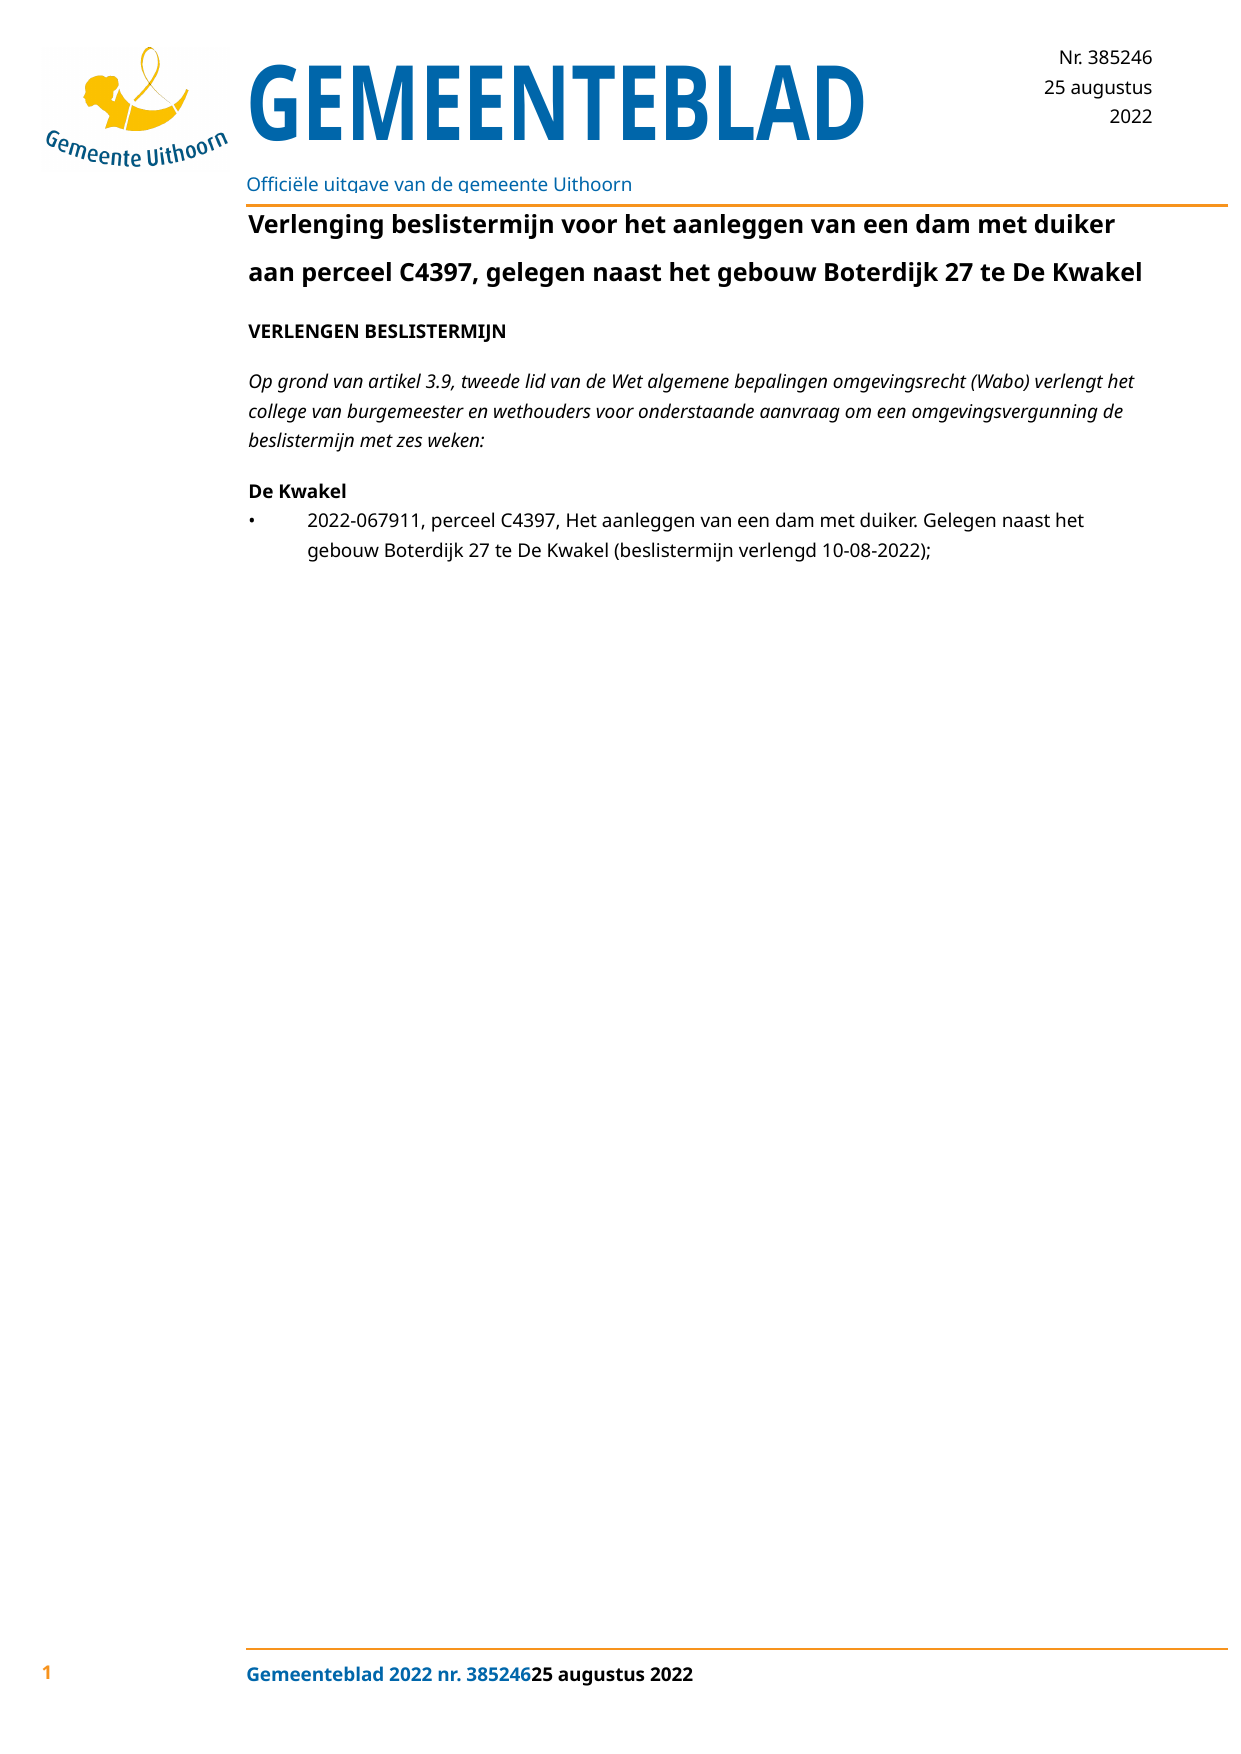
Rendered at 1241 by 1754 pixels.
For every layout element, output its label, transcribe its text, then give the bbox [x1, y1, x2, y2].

picture [41, 47, 231, 172]
list 2022-067911, perceel C4397, Het aanleggen van een dam met duiker. Gelegen naast het gebouw Boterdijk 27 te De Kwakel (beslistermijn verlengd 10-08-2022); [248, 507, 1152, 563]
text Verlenging beslistermijn voor het aanleggen van een dam met duiker aan perceel C4397, gelegen naast het gebouw Boterdijk 27 te De Kwakel [248, 207, 1152, 288]
text Op grond van artikel 3.9, tweede lid van de Wet algemene bepalingen omgevingsrecht (Wabo) verlengt het college van burgemeester en wethouders voor onderstaande aanvraag om een omgevingsvergunning de beslistermijn met zes weken: [248, 368, 1152, 453]
text De Kwakel [248, 478, 1152, 504]
text VERLENGEN BESLISTERMIJN [248, 318, 1152, 344]
